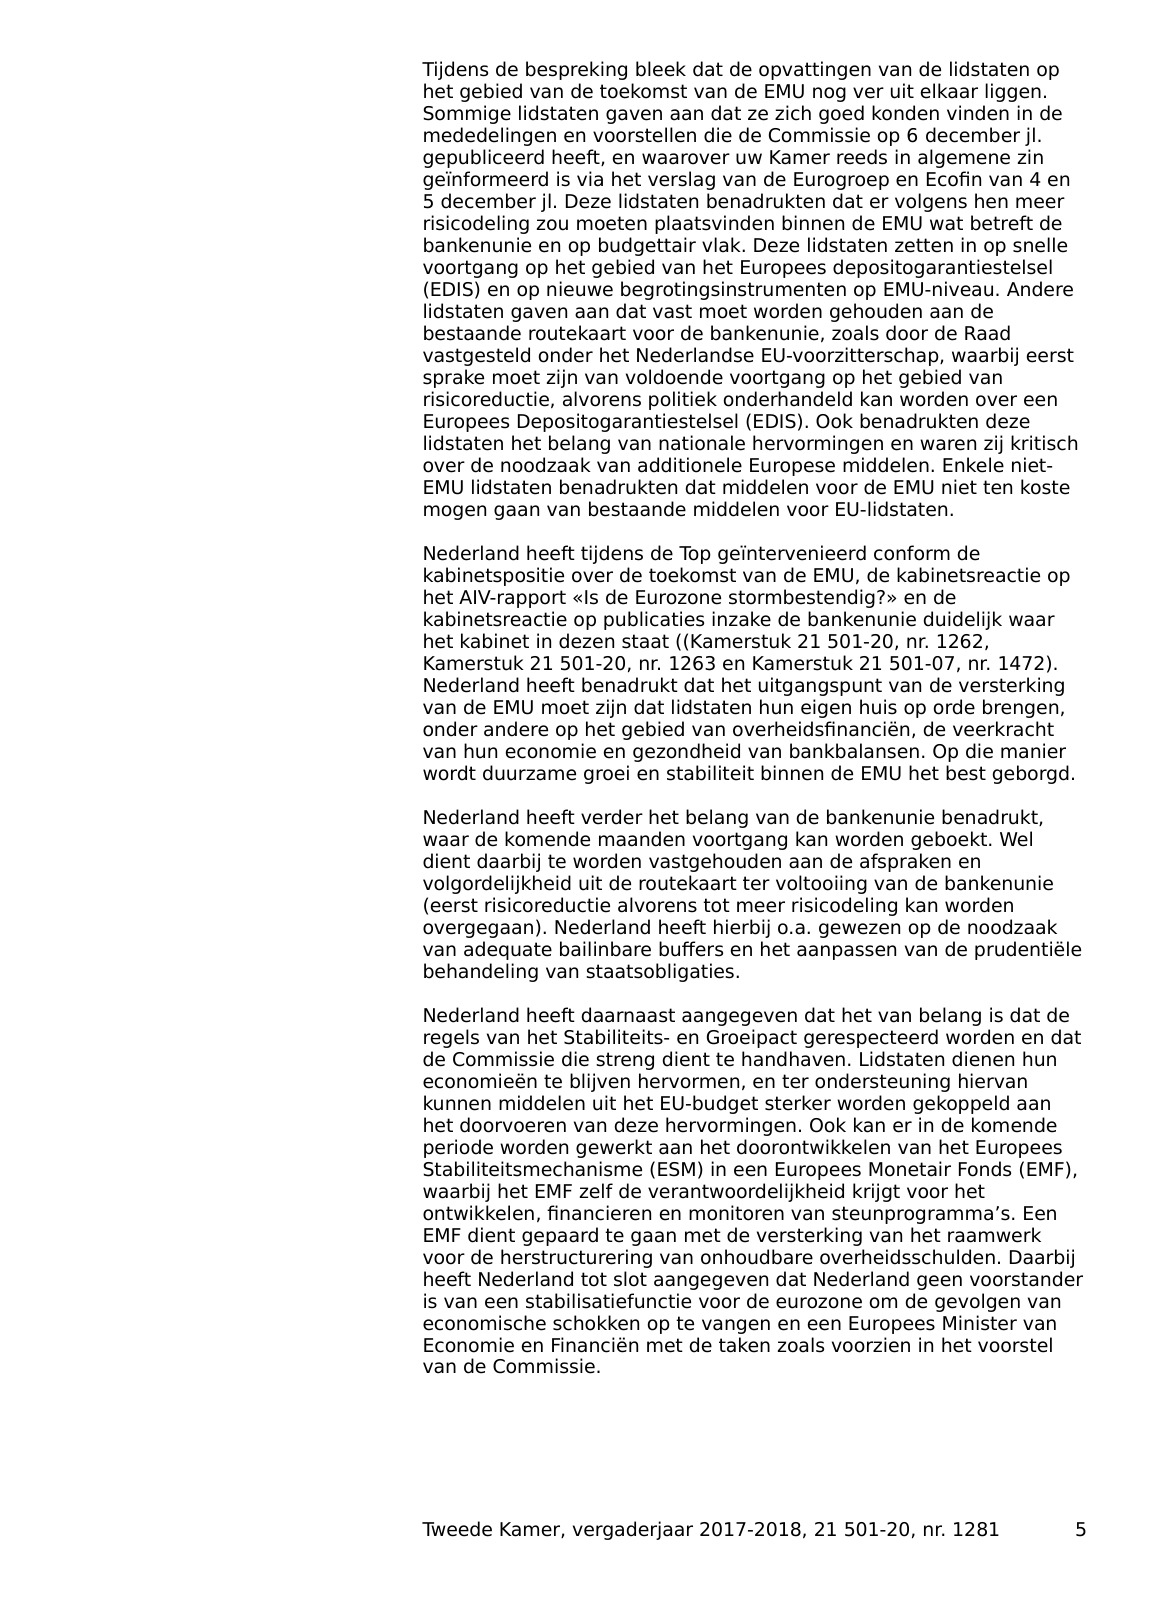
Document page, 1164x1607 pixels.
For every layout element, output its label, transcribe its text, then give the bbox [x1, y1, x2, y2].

text Nederland heeft tijdens de Top geïntervenieerd conform de kabinetspositie over de toekomst van de EMU, de kabinetsreactie op het AIV-rapport «Is de Eurozone stormbestendig?» en de kabinetsreactie op publicaties inzake de bankenunie duidelijk waar het kabinet in dezen staat ((Kamerstuk 21 501-20, nr. 1262, Kamerstuk 21 501-20, nr. 1263 en Kamerstuk 21 501-07, nr. 1472). Nederland heeft benadrukt dat het uitgangspunt van de versterking van de EMU moet zijn dat lidstaten hun eigen huis op orde brengen, onder andere op het gebied van overheidsfinanciën, de veerkracht van hun economie en gezondheid van bankbalansen. Op die manier wordt duurzame groei en stabiliteit binnen de EMU het best geborgd. [422, 543, 1087, 784]
text Nederland heeft daarnaast aangegeven dat het van belang is dat de regels van het Stabiliteits- en Groeipact gerespecteerd worden en dat de Commissie die streng dient te handhaven. Lidstaten dienen hun economieën te blijven hervormen, en ter ondersteuning hiervan kunnen middelen uit het EU-budget sterker worden gekoppeld aan het doorvoeren van deze hervormingen. Ook kan er in de komende periode worden gewerkt aan het doorontwikkelen van het Europees Stabiliteitsmechanisme (ESM) in een Europees Monetair Fonds (EMF), waarbij het EMF zelf de verantwoordelijkheid krijgt voor het ontwikkelen, financieren en monitoren van steunprogramma’s. Een EMF dient gepaard te gaan met de versterking van het raamwerk voor de herstructurering van onhoudbare overheidsschulden. Daarbij heeft Nederland tot slot aangegeven dat Nederland geen voorstander is van een stabilisatiefunctie voor de eurozone om de gevolgen van economische schokken op te vangen en een Europees Minister van Economie en Financiën met de taken zoals voorzien in het voorstel van de Commissie. [422, 1005, 1087, 1378]
text Tijdens de bespreking bleek dat de opvattingen van de lidstaten op het gebied van de toekomst van de EMU nog ver uit elkaar liggen. Sommige lidstaten gaven aan dat ze zich goed konden vinden in de mededelingen en voorstellen die de Commissie op 6 december jl. gepubliceerd heeft, en waarover uw Kamer reeds in algemene zin geïnformeerd is via het verslag van de Eurogroep en Ecofin van 4 en 5 december jl. Deze lidstaten benadrukten dat er volgens hen meer risicodeling zou moeten plaatsvinden binnen de EMU wat betreft de bankenunie en op budgettair vlak. Deze lidstaten zetten in op snelle voortgang op het gebied van het Europees depositogarantiestelsel (EDIS) en op nieuwe begrotingsinstrumenten op EMU-niveau. Andere lidstaten gaven aan dat vast moet worden gehouden aan de bestaande routekaart voor de bankenunie, zoals door de Raad vastgesteld onder het Nederlandse EU-voorzitterschap, waarbij eerst sprake moet zijn van voldoende voortgang op het gebied van risicoreductie, alvorens politiek onderhandeld kan worden over een Europees Depositogarantiestelsel (EDIS). Ook benadrukten deze lidstaten het belang van nationale hervormingen en waren zij kritisch over de noodzaak van additionele Europese middelen. Enkele niet-EMU lidstaten benadrukten dat middelen voor de EMU niet ten koste mogen gaan van bestaande middelen voor EU-lidstaten. [422, 59, 1087, 521]
text Nederland heeft verder het belang van de bankenunie benadrukt, waar de komende maanden voortgang kan worden geboekt. Wel dient daarbij te worden vastgehouden aan de afspraken en volgordelijkheid uit de routekaart ter voltooiing van de bankenunie (eerst risicoreductie alvorens tot meer risicodeling kan worden overgegaan). Nederland heeft hierbij o.a. gewezen op de noodzaak van adequate bailinbare buffers en het aanpassen van de prudentiële behandeling van staatsobligaties. [422, 807, 1087, 983]
